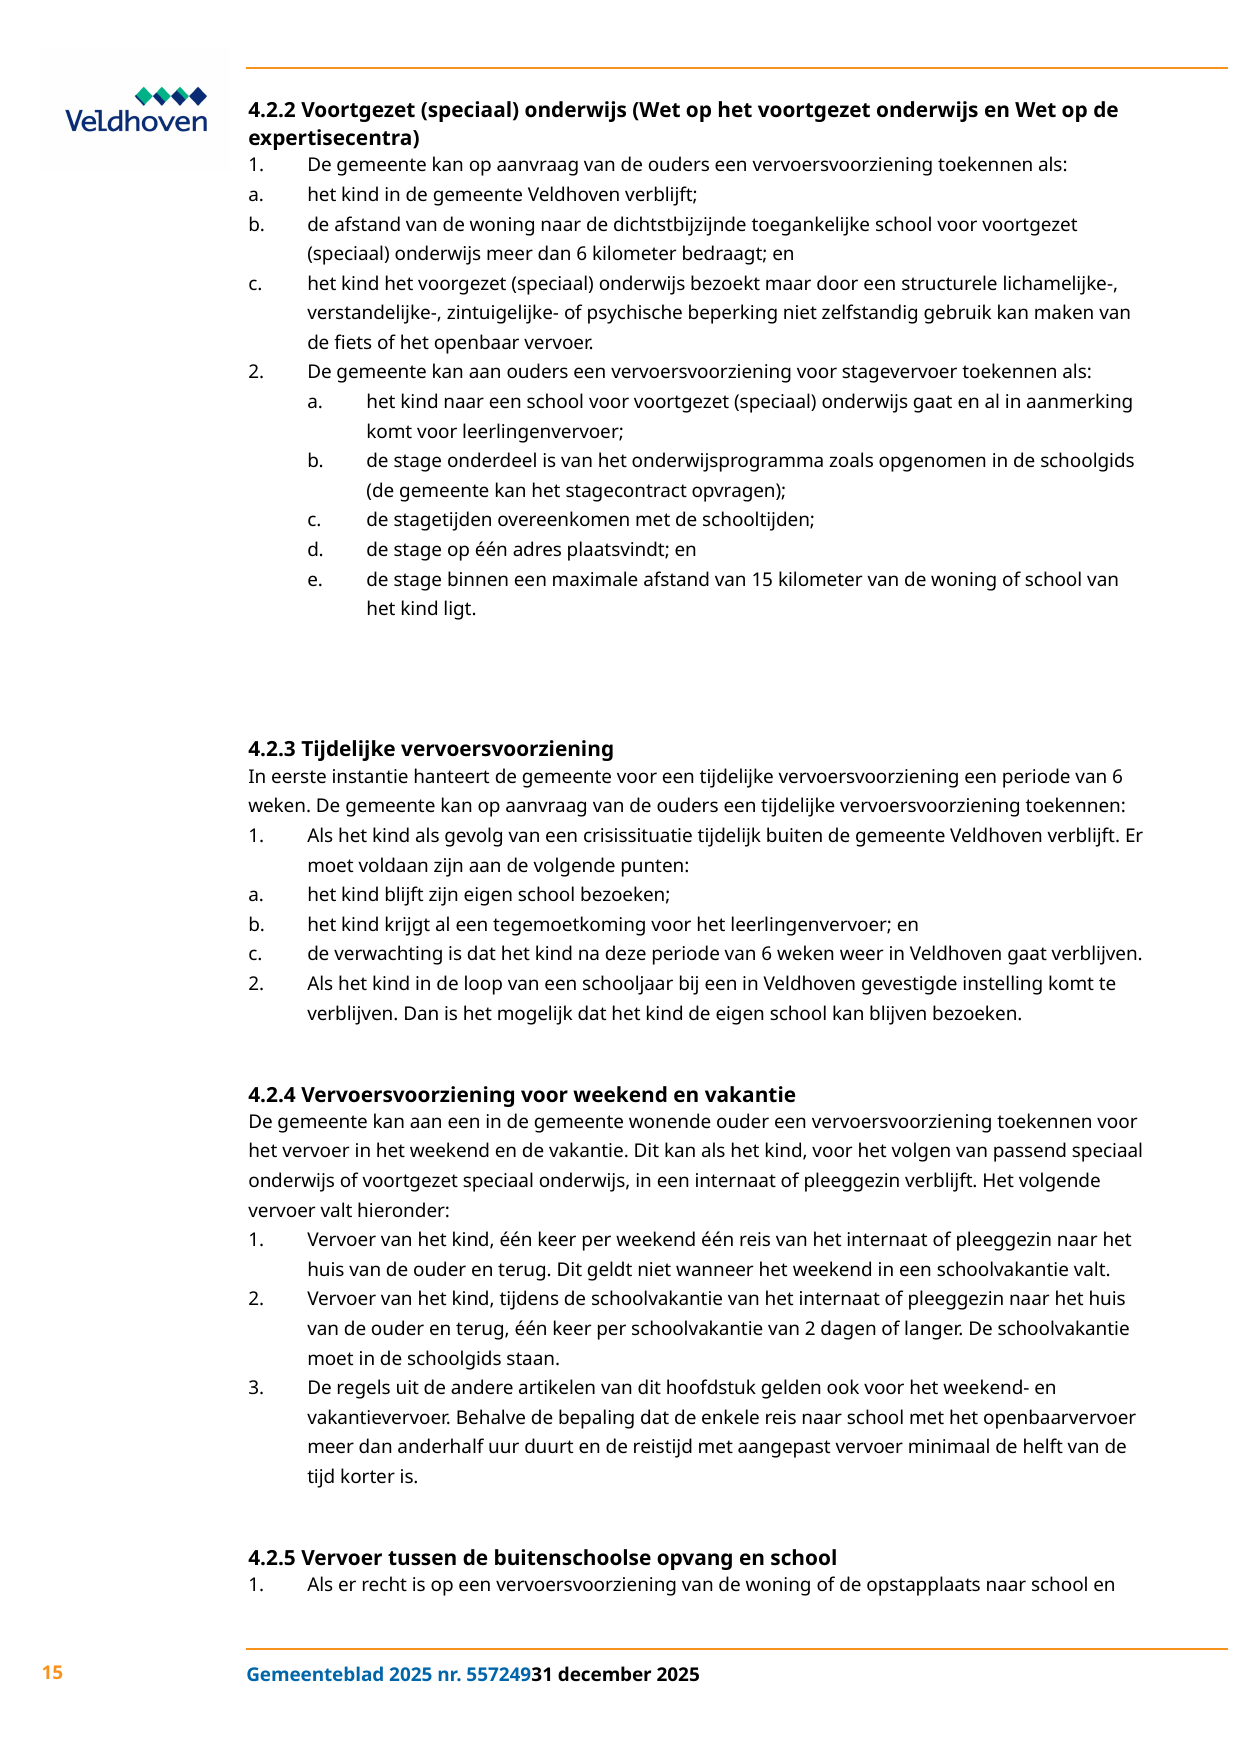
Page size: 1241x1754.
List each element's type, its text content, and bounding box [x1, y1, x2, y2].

text De gemeente kan aan een in de gemeente wonende ouder een vervoersvoorziening toekennen voor het vervoer in het weekend en de vakantie. Dit kan als het kind, voor het volgen van passend speciaal onderwijs of voortgezet speciaal onderwijs, in een internaat of pleeggezin verblijft. Het volgende vervoer valt hieronder: [248, 1108, 1152, 1223]
list De gemeente kan aan ouders een vervoersvoorziening voor stagevervoer toekennen als: [248, 359, 1152, 384]
text 4.2.2 Voortgezet (speciaal) onderwijs (Wet op het voortgezet onderwijs en Wet op de expertisecentra) [248, 95, 1152, 152]
picture [41, 47, 231, 172]
list De regels uit de andere artikelen van dit hoofdstuk gelden ook voor het weekend- en vakantievervoer. Behalve de bepaling dat de enkele reis naar school met het openbaarvervoer meer dan anderhalf uur duurt en de reistijd met aangepast vervoer minimaal de helft van de tijd korter is. [248, 1374, 1152, 1489]
list Vervoer van het kind, tijdens de schoolvakantie van het internaat of pleeggezin naar het huis van de ouder en terug, één keer per schoolvakantie van 2 dagen of langer. De schoolvakantie moet in de schoolgids staan. [248, 1286, 1152, 1371]
list Als er recht is op een vervoersvoorziening van de woning of de opstapplaats naar school en [248, 1572, 1152, 1597]
text 4.2.5 Vervoer tussen de buitenschoolse opvang en school [248, 1543, 1152, 1572]
text 4.2.4 Vervoersvoorziening voor weekend en vakantie [248, 1080, 1152, 1108]
list De gemeente kan op aanvraag van de ouders een vervoersvoorziening toekennen als: [248, 152, 1152, 177]
list de verwachting is dat het kind na deze periode van 6 weken weer in Veldhoven gaat verblijven. [248, 941, 1152, 966]
text In eerste instantie hanteert de gemeente voor een tijdelijke vervoersvoorziening een periode van 6 weken. De gemeente kan op aanvraag van de ouders een tijdelijke vervoersvoorziening toekennen: [248, 763, 1152, 818]
list Vervoer van het kind, één keer per weekend één reis van het internaat of pleeggezin naar het huis van de ouder en terug. Dit geldt niet wanneer het weekend in een schoolvakantie valt. [248, 1226, 1152, 1282]
list het kind krijgt al een tegemoetkoming voor het leerlingenvervoer; en [248, 911, 1152, 937]
list het kind naar een school voor voortgezet (speciaal) onderwijs gaat en al in aanmerking komt voor leerlingenvervoer; [307, 388, 1152, 444]
list het kind het voorgezet (speciaal) onderwijs bezoekt maar door een structurele lichamelijke-, verstandelijke-, zintuigelijke- of psychische beperking niet zelfstandig gebruik kan maken van de fiets of het openbaar vervoer. [248, 270, 1152, 355]
list de stage op één adres plaatsvindt; en [307, 536, 1152, 562]
list het kind blijft zijn eigen school bezoeken; [248, 881, 1152, 907]
list de stage binnen een maximale afstand van 15 kilometer van de woning of school van het kind ligt. [307, 566, 1152, 621]
list Als het kind als gevolg van een crisissituatie tijdelijk buiten de gemeente Veldhoven verblijft. Er moet voldaan zijn aan de volgende punten: [248, 822, 1152, 877]
list de stage onderdeel is van het onderwijsprogramma zoals opgenomen in de schoolgids (de gemeente kan het stagecontract opvragen); [307, 447, 1152, 503]
text 4.2.3 Tijdelijke vervoersvoorziening [248, 734, 1152, 763]
list de afstand van de woning naar de dichtstbijzijnde toegankelijke school voor voortgezet (speciaal) onderwijs meer dan 6 kilometer bedraagt; en [248, 211, 1152, 266]
list het kind in de gemeente Veldhoven verblijft; [248, 181, 1152, 207]
list Als het kind in de loop van een schooljaar bij een in Veldhoven gevestigde instelling komt te verblijven. Dan is het mogelijk dat het kind de eigen school kan blijven bezoeken. [248, 970, 1152, 1025]
list de stagetijden overeenkomen met de schooltijden; [307, 507, 1152, 532]
